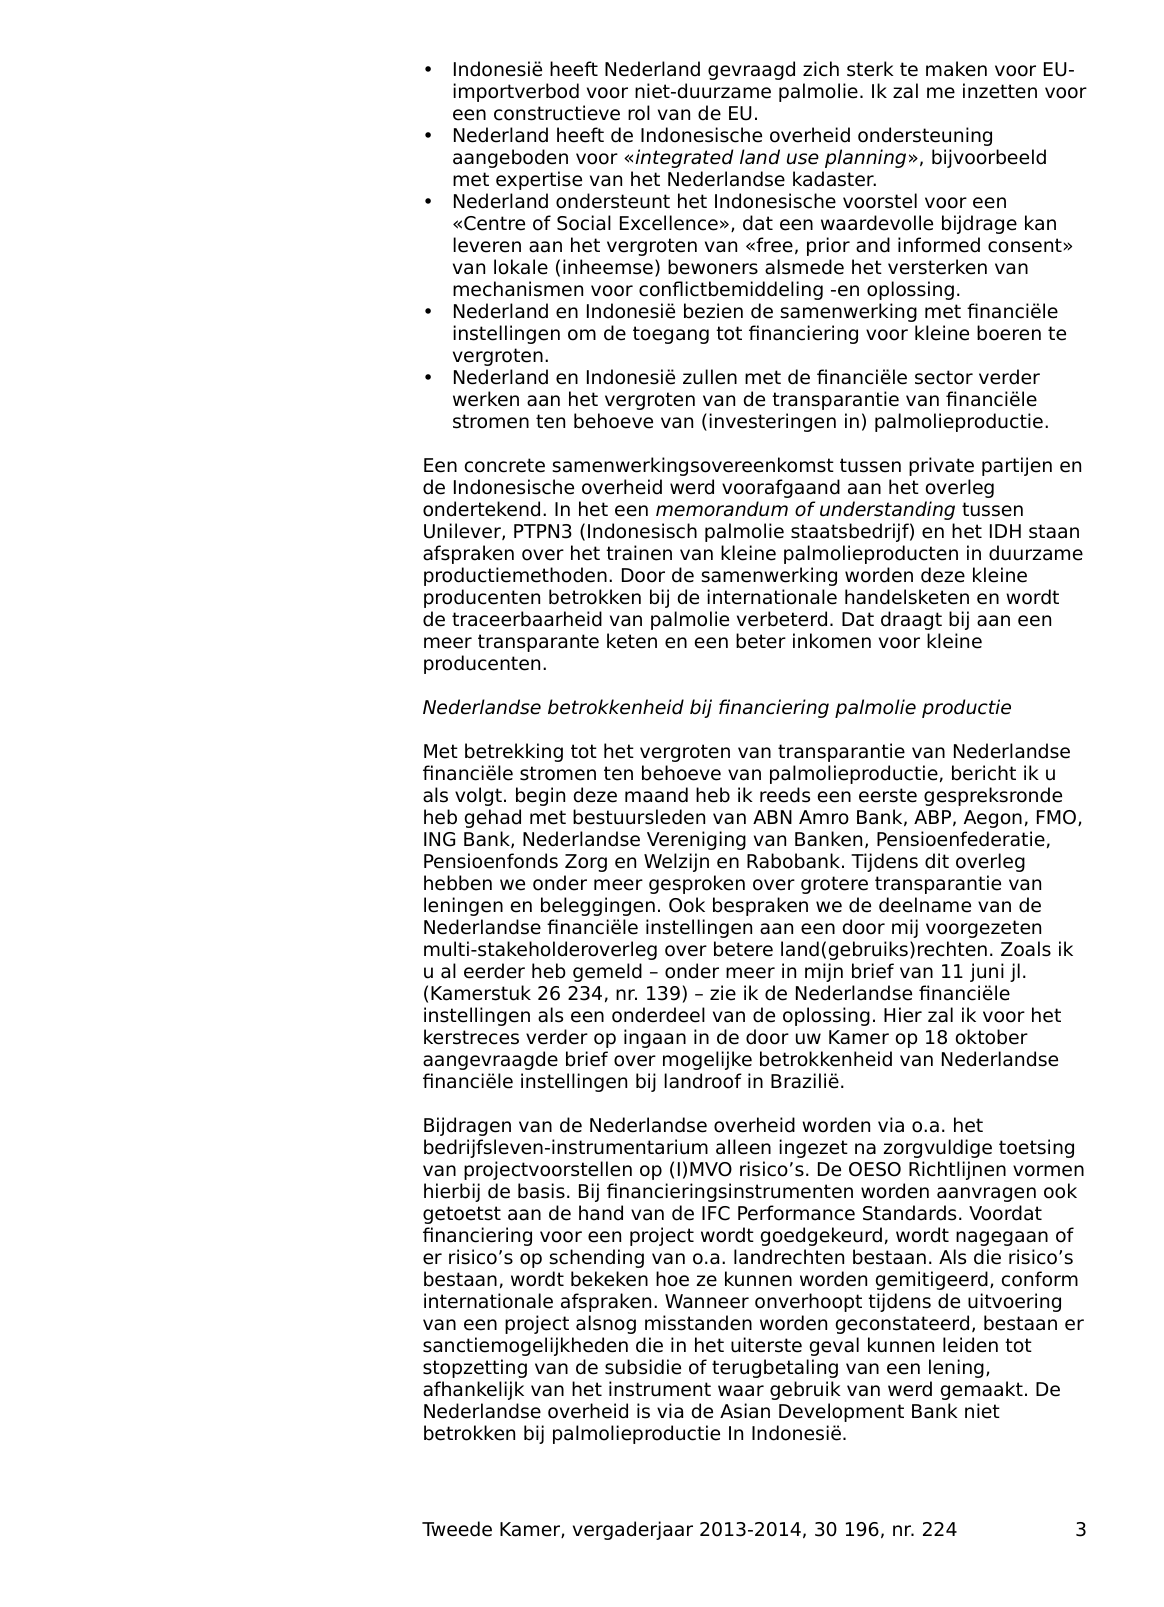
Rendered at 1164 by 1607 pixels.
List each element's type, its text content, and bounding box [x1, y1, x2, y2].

text • Nederland en Indonesië bezien de samenwerking met financiële instellingen om de toegang tot financiering voor kleine boeren te vergroten. [422, 301, 1087, 367]
text • Nederland ondersteunt het Indonesische voorstel voor een «Centre of Social Excellence», dat een waardevolle bijdrage kan leveren aan het vergroten van «free, prior and informed consent» van lokale (inheemse) bewoners alsmede het versterken van mechanismen voor conflictbemiddeling -en oplossing. [422, 191, 1087, 301]
text • Nederland heeft de Indonesische overheid ondersteuning aangeboden voor «integrated land use planning», bijvoorbeeld met expertise van het Nederlandse kadaster. [422, 125, 1087, 191]
text • Indonesië heeft Nederland gevraagd zich sterk te maken voor EU-importverbod voor niet-duurzame palmolie. Ik zal me inzetten voor een constructieve rol van de EU. [422, 59, 1087, 125]
text Bijdragen van de Nederlandse overheid worden via o.a. het bedrijfsleven-instrumentarium alleen ingezet na zorgvuldige toetsing van projectvoorstellen op (I)MVO risico’s. De OESO Richtlijnen vormen hierbij de basis. Bij financieringsinstrumenten worden aanvragen ook getoetst aan de hand van de IFC Performance Standards. Voordat financiering voor een project wordt goedgekeurd, wordt nagegaan of er risico’s op schending van o.a. landrechten bestaan. Als die risico’s bestaan, wordt bekeken hoe ze kunnen worden gemitigeerd, conform internationale afspraken. Wanneer onverhoopt tijdens de uitvoering van een project alsnog misstanden worden geconstateerd, bestaan er sanctiemogelijkheden die in het uiterste geval kunnen leiden tot stopzetting van de subsidie of terugbetaling van een lening, afhankelijk van het instrument waar gebruik van werd gemaakt. De Nederlandse overheid is via de Asian Development Bank niet betrokken bij palmolieproductie In Indonesië. [422, 1115, 1087, 1444]
text • Nederland en Indonesië zullen met de financiële sector verder werken aan het vergroten van de transparantie van financiële stromen ten behoeve van (investeringen in) palmolieproductie. [422, 367, 1087, 433]
text Met betrekking tot het vergroten van transparantie van Nederlandse financiële stromen ten behoeve van palmolieproductie, bericht ik u als volgt. begin deze maand heb ik reeds een eerste gespreksronde heb gehad met bestuursleden van ABN Amro Bank, ABP, Aegon, FMO, ING Bank, Nederlandse Vereniging van Banken, Pensioenfederatie, Pensioenfonds Zorg en Welzijn en Rabobank. Tijdens dit overleg hebben we onder meer gesproken over grotere transparantie van leningen en beleggingen. Ook bespraken we de deelname van de Nederlandse financiële instellingen aan een door mij voorgezeten multi-stakeholderoverleg over betere land(gebruiks)rechten. Zoals ik u al eerder heb gemeld – onder meer in mijn brief van 11 juni jl. (Kamerstuk 26 234, nr. 139) – zie ik de Nederlandse financiële instellingen als een onderdeel van de oplossing. Hier zal ik voor het kerstreces verder op ingaan in de door uw Kamer op 18 oktober aangevraagde brief over mogelijke betrokkenheid van Nederlandse financiële instellingen bij landroof in Brazilië. [422, 741, 1087, 1093]
subtitle Nederlandse betrokkenheid bij financiering palmolie productie [422, 697, 1087, 719]
text Een concrete samenwerkingsovereenkomst tussen private partijen en de Indonesische overheid werd voorafgaand aan het overleg ondertekend. In het een memorandum of understanding tussen Unilever, PTPN3 (Indonesisch palmolie staatsbedrijf) en het IDH staan afspraken over het trainen van kleine palmolieproducten in duurzame productiemethoden. Door de samenwerking worden deze kleine producenten betrokken bij de internationale handelsketen en wordt de traceerbaarheid van palmolie verbeterd. Dat draagt bij aan een meer transparante keten en een beter inkomen voor kleine producenten. [422, 455, 1087, 675]
